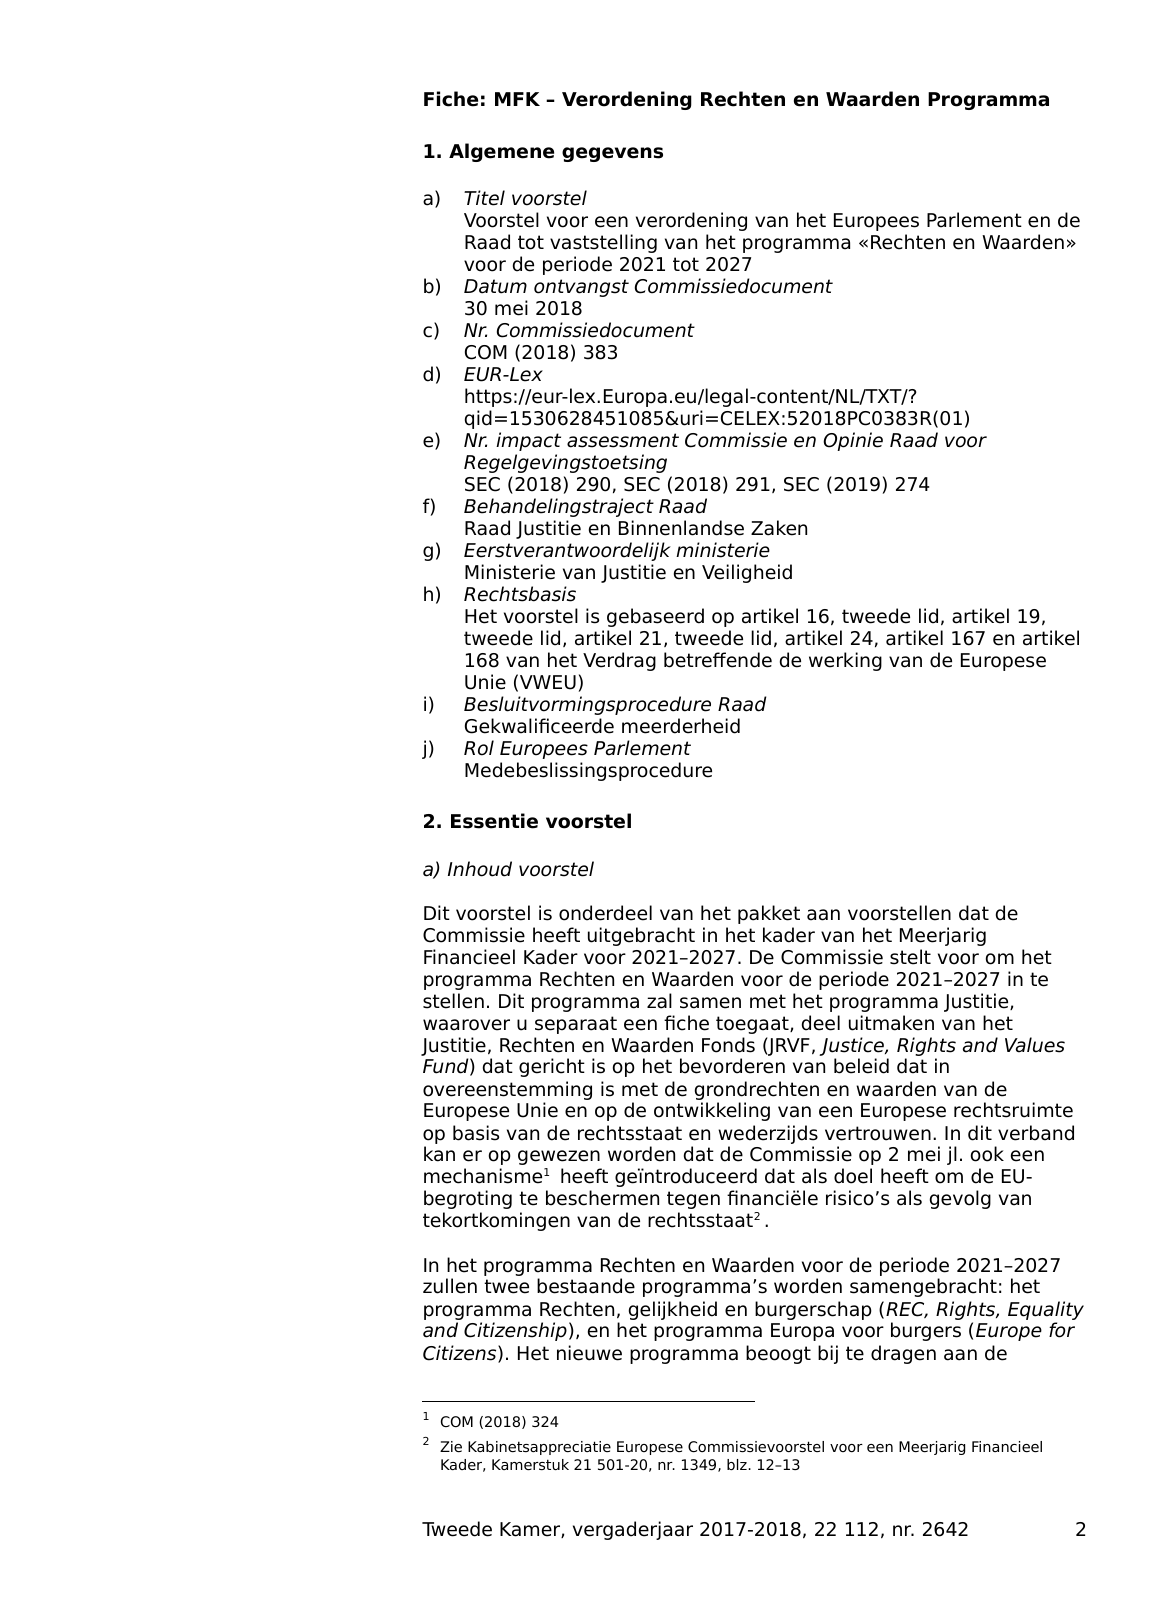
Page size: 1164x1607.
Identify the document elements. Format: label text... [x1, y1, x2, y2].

text Voorstel voor een verordening van het Europees Parlement en de Raad tot vaststelling van het programma «Rechten en Waarden» voor de periode 2021 tot 2027 [464, 210, 1087, 276]
text Gekwalificeerde meerderheid [464, 716, 1087, 737]
subtitle 2. Essentie voorstel [422, 811, 1087, 833]
text d) EUR-Lex [422, 364, 1087, 386]
text c) Nr. Commissiedocument [422, 320, 1087, 342]
subtitle Fiche: MFK – Verordening Rechten en Waarden Programma [422, 89, 1087, 111]
subtitle 1. Algemene gegevens [422, 141, 1087, 163]
text j) Rol Europees Parlement [422, 737, 1087, 759]
text In het programma Rechten en Waarden voor de periode 2021–2027 zullen twee bestaande programma’s worden samengebracht: het programma Rechten, gelijkheid en burgerschap (REC, Rights, Equality and Citizenship), en het programma Europa voor burgers (Europe for Citizens). Het nieuwe programma beoogt bij te dragen aan de [422, 1254, 1087, 1364]
text Dit voorstel is onderdeel van het pakket aan voorstellen dat de Commissie heeft uitgebracht in het kader van het Meerjarig Financieel Kader voor 2021–2027. De Commissie stelt voor om het programma Rechten en Waarden voor de periode 2021–2027 in te stellen. Dit programma zal samen met het programma Justitie, waarover u separaat een fiche toegaat, deel uitmaken van het Justitie, Rechten en Waarden Fonds (JRVF, Justice, Rights and Values Fund) dat gericht is op het bevorderen van beleid dat in overeenstemming is met de grondrechten en waarden van de Europese Unie en op de ontwikkeling van een Europese rechtsruimte op basis van de rechtsstaat en wederzijds vertrouwen. In dit verband kan er op gewezen worden dat de Commissie op 2 mei jl. ook een mechanisme heeft geïntroduceerd dat als doel heeft om de EU-begroting te beschermen tegen financiële risico’s als gevolg van tekortkomingen van de rechtsstaat. [422, 903, 1087, 1232]
subtitle a) Inhoud voorstel [422, 858, 1087, 880]
text Het voorstel is gebaseerd op artikel 16, tweede lid, artikel 19, tweede lid, artikel 21, tweede lid, artikel 24, artikel 167 en artikel 168 van het Verdrag betreffende de werking van de Europese Unie (VWEU) [464, 606, 1087, 693]
text h) Rechtsbasis [422, 584, 1087, 606]
text COM (2018) 383 [464, 342, 1087, 364]
text a) Titel voorstel [422, 188, 1087, 210]
text Ministerie van Justitie en Veiligheid [464, 562, 1087, 584]
text COM (2018) 324 [422, 1410, 1087, 1432]
text Raad Justitie en Binnenlandse Zaken [464, 518, 1087, 540]
text https://eur-lex.Europa.eu/legal-content/NL/TXT/?qid=1530628451085&uri=CELEX:52018PC0383R(01) [464, 386, 1087, 430]
text Medebeslissingsprocedure [464, 759, 1087, 781]
text e) Nr. impact assessment Commissie en Opinie Raad voor Regelgevingstoetsing [422, 430, 1087, 474]
text 30 mei 2018 [464, 298, 1087, 320]
text f) Behandelingstraject Raad [422, 496, 1087, 518]
text b) Datum ontvangst Commissiedocument [422, 276, 1087, 298]
text i) Besluitvormingsprocedure Raad [422, 693, 1087, 716]
text g) Eerstverantwoordelijk ministerie [422, 540, 1087, 562]
text SEC (2018) 290, SEC (2018) 291, SEC (2019) 274 [464, 474, 1087, 496]
text Zie Kabinetsappreciatie Europese Commissievoorstel voor een Meerjarig Financieel Kader, Kamerstuk 21 501-20, nr. 1349, blz. 12–13 [422, 1435, 1087, 1474]
